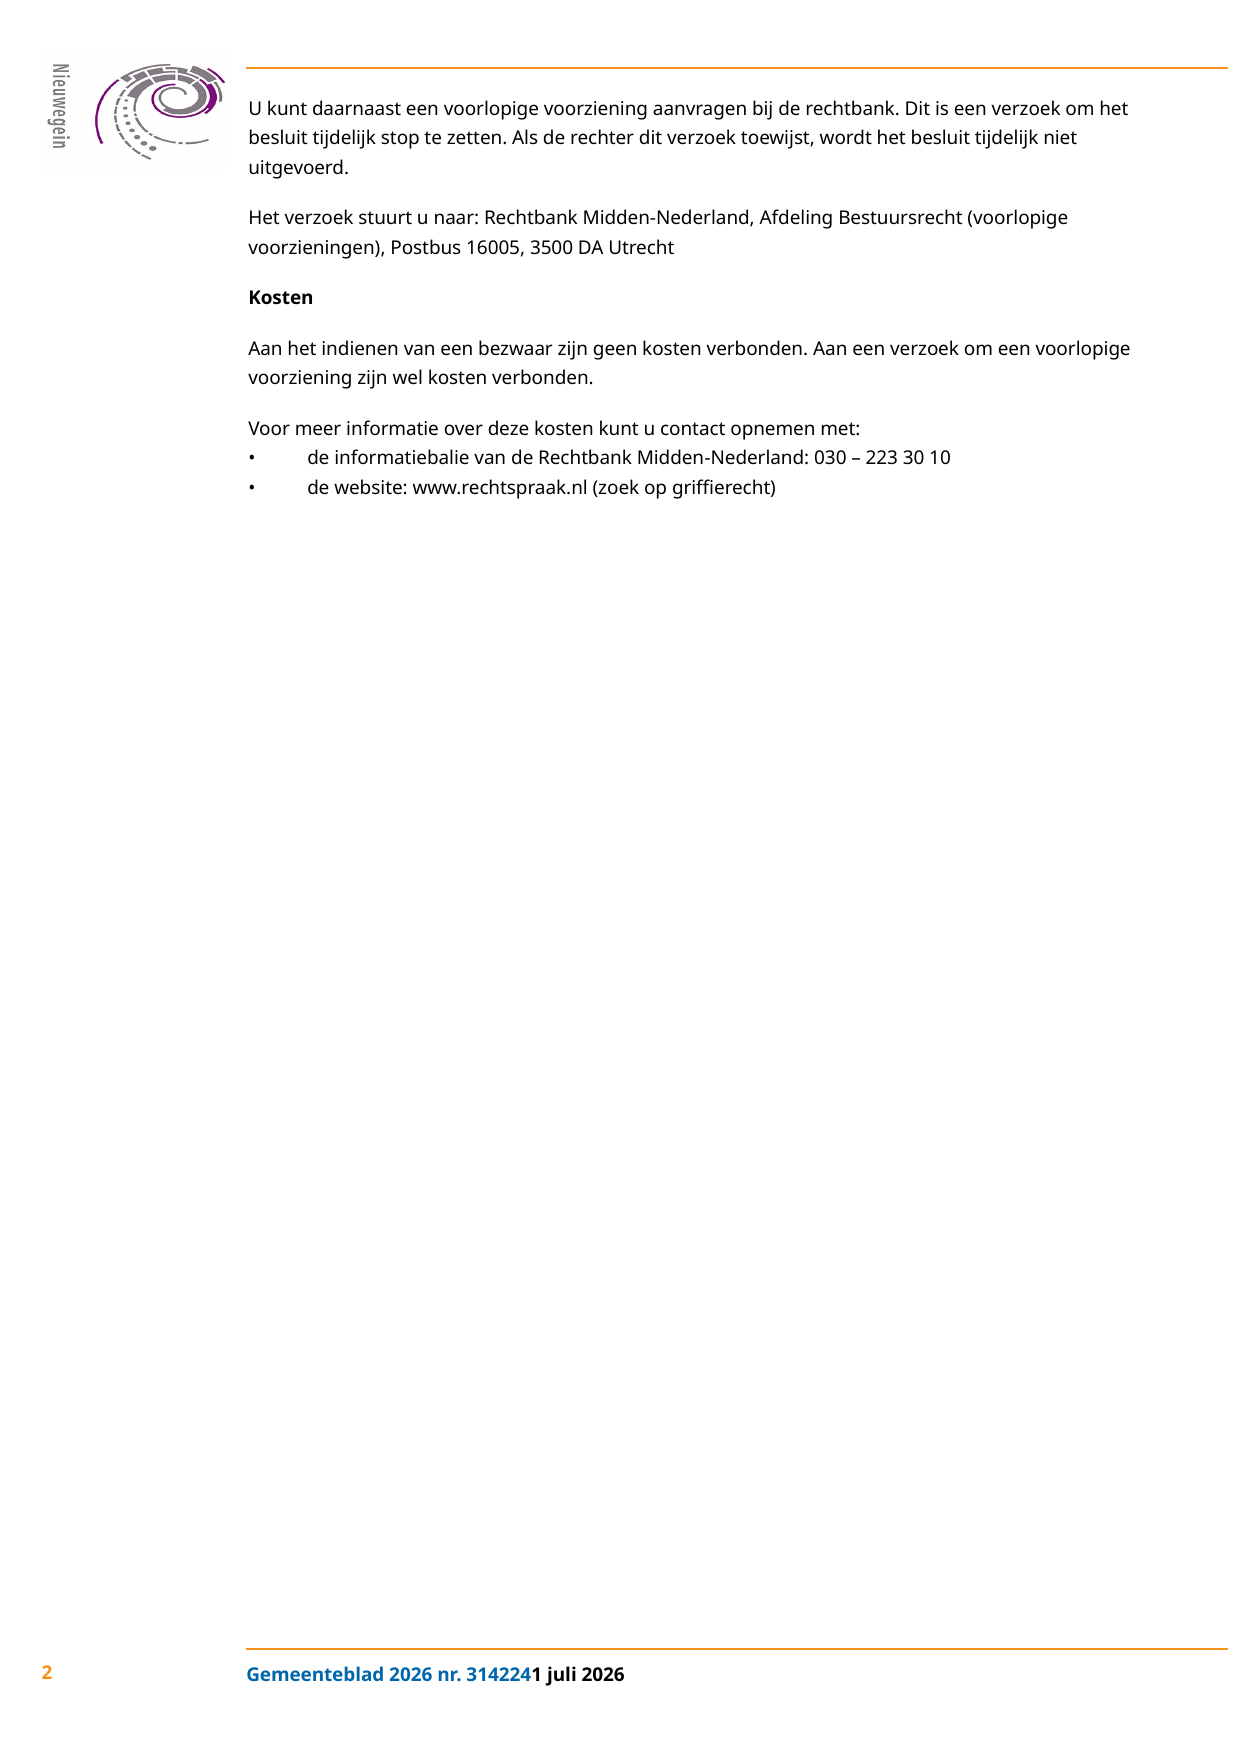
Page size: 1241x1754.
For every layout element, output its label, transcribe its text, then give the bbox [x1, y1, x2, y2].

list de informatiebalie van de Rechtbank Midden‑Nederland: 030 – 223 30 10 [248, 444, 1152, 470]
text Kosten [248, 284, 1152, 310]
text Aan het indienen van een bezwaar zijn geen kosten verbonden. Aan een verzoek om een voorlopige voorziening zijn wel kosten verbonden. [248, 335, 1152, 390]
list de website: www.rechtspraak.nl (zoek op griffierecht) [248, 474, 1152, 500]
text U kunt daarnaast een voorlopige voorziening aanvragen bij de rechtbank. Dit is een verzoek om het besluit tijdelijk stop te zetten. Als de rechter dit verzoek toewijst, wordt het besluit tijdelijk niet uitgevoerd. [248, 95, 1152, 180]
picture [41, 47, 231, 172]
text Het verzoek stuurt u naar: Rechtbank Midden-Nederland, Afdeling Bestuursrecht (voorlopige voorzieningen), Postbus 16005, 3500 DA Utrecht [248, 204, 1152, 260]
text Voor meer informatie over deze kosten kunt u contact opnemen met: [248, 415, 1152, 441]
